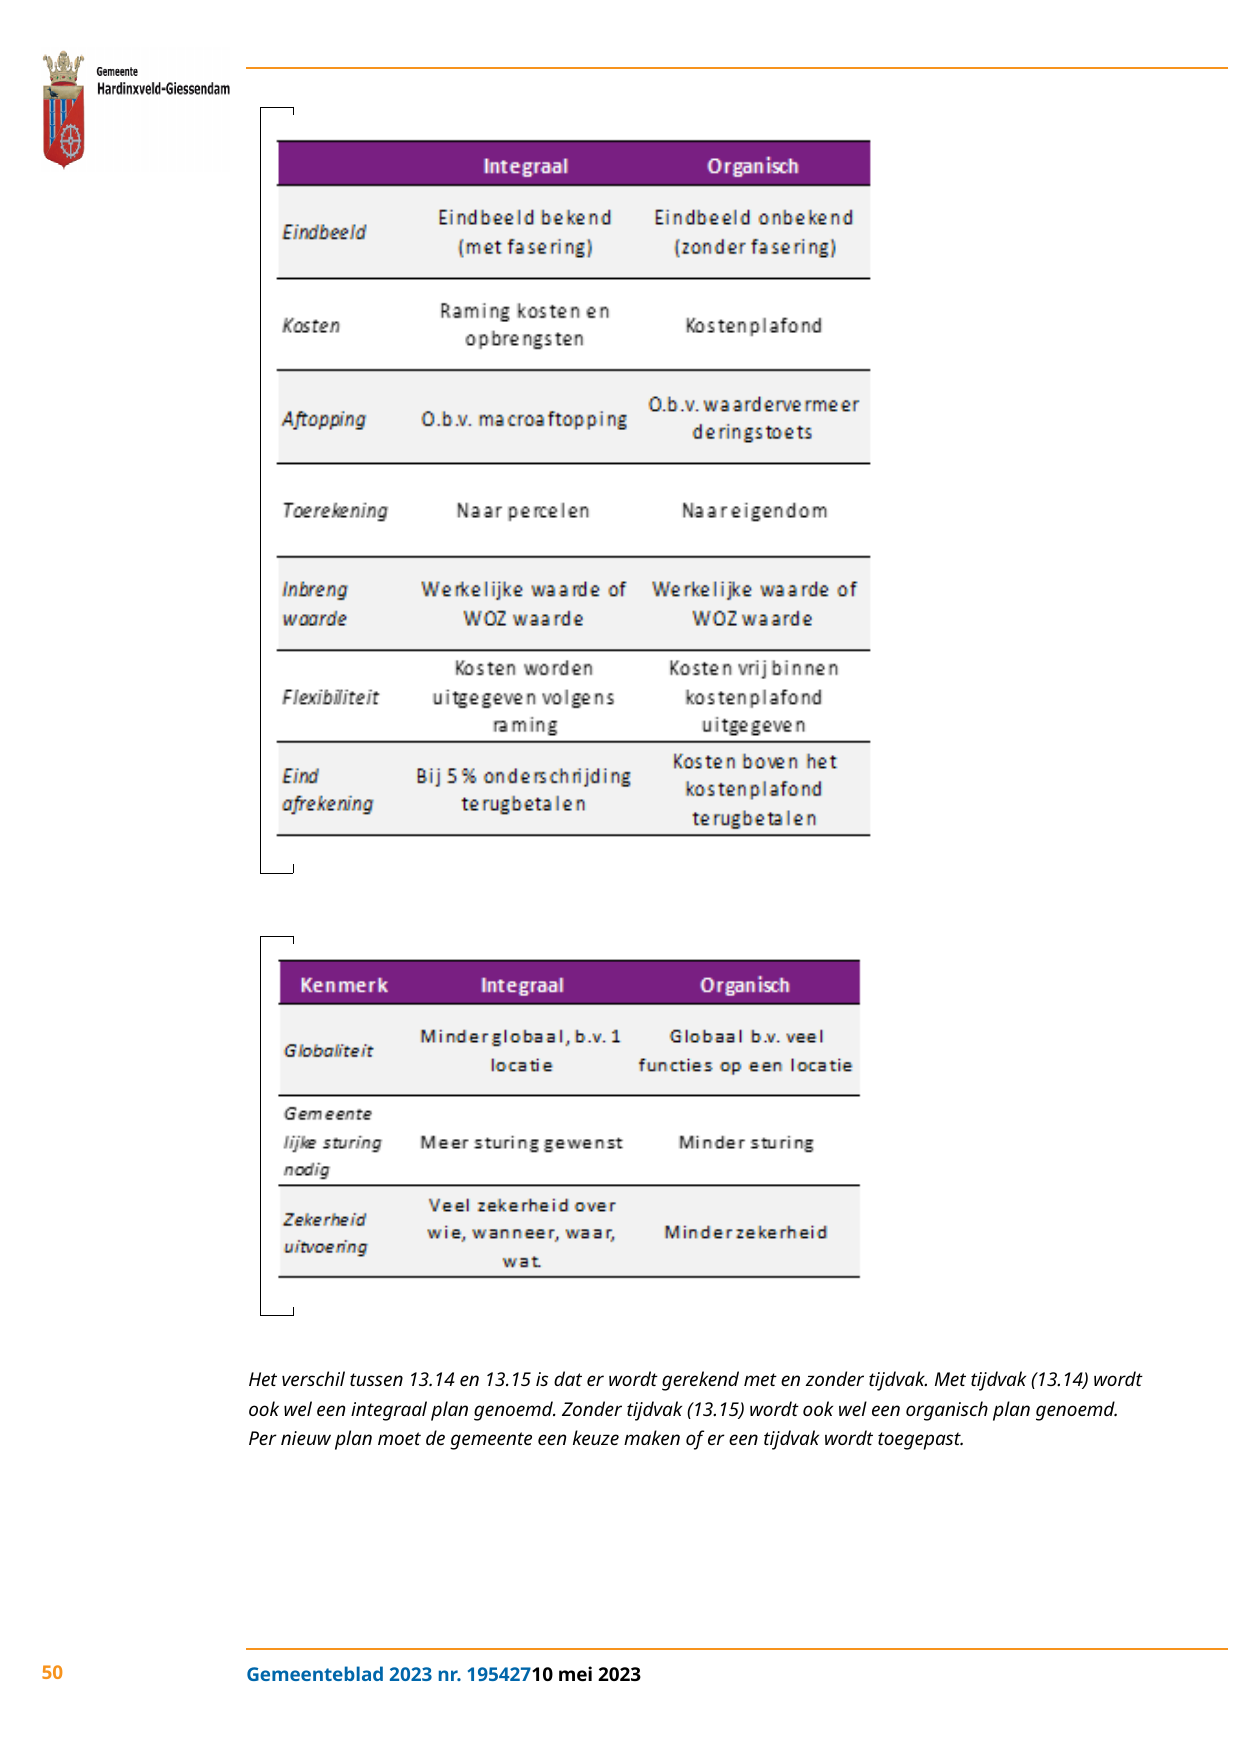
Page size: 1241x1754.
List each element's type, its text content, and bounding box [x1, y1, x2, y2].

picture [268, 944, 889, 1307]
picture [41, 47, 231, 172]
picture [268, 115, 889, 864]
text Het verschil tussen 13.14 en 13.15 is dat er wordt gerekend met en zonder tijdvak. Met tijdvak (13.14) wordt ook wel een integraal plan genoemd. Zonder tijdvak (13.15) wordt ook wel een organisch plan genoemd. Per nieuw plan moet de gemeente een keuze maken of er een tijdvak wordt toegepast. [248, 1366, 1152, 1451]
